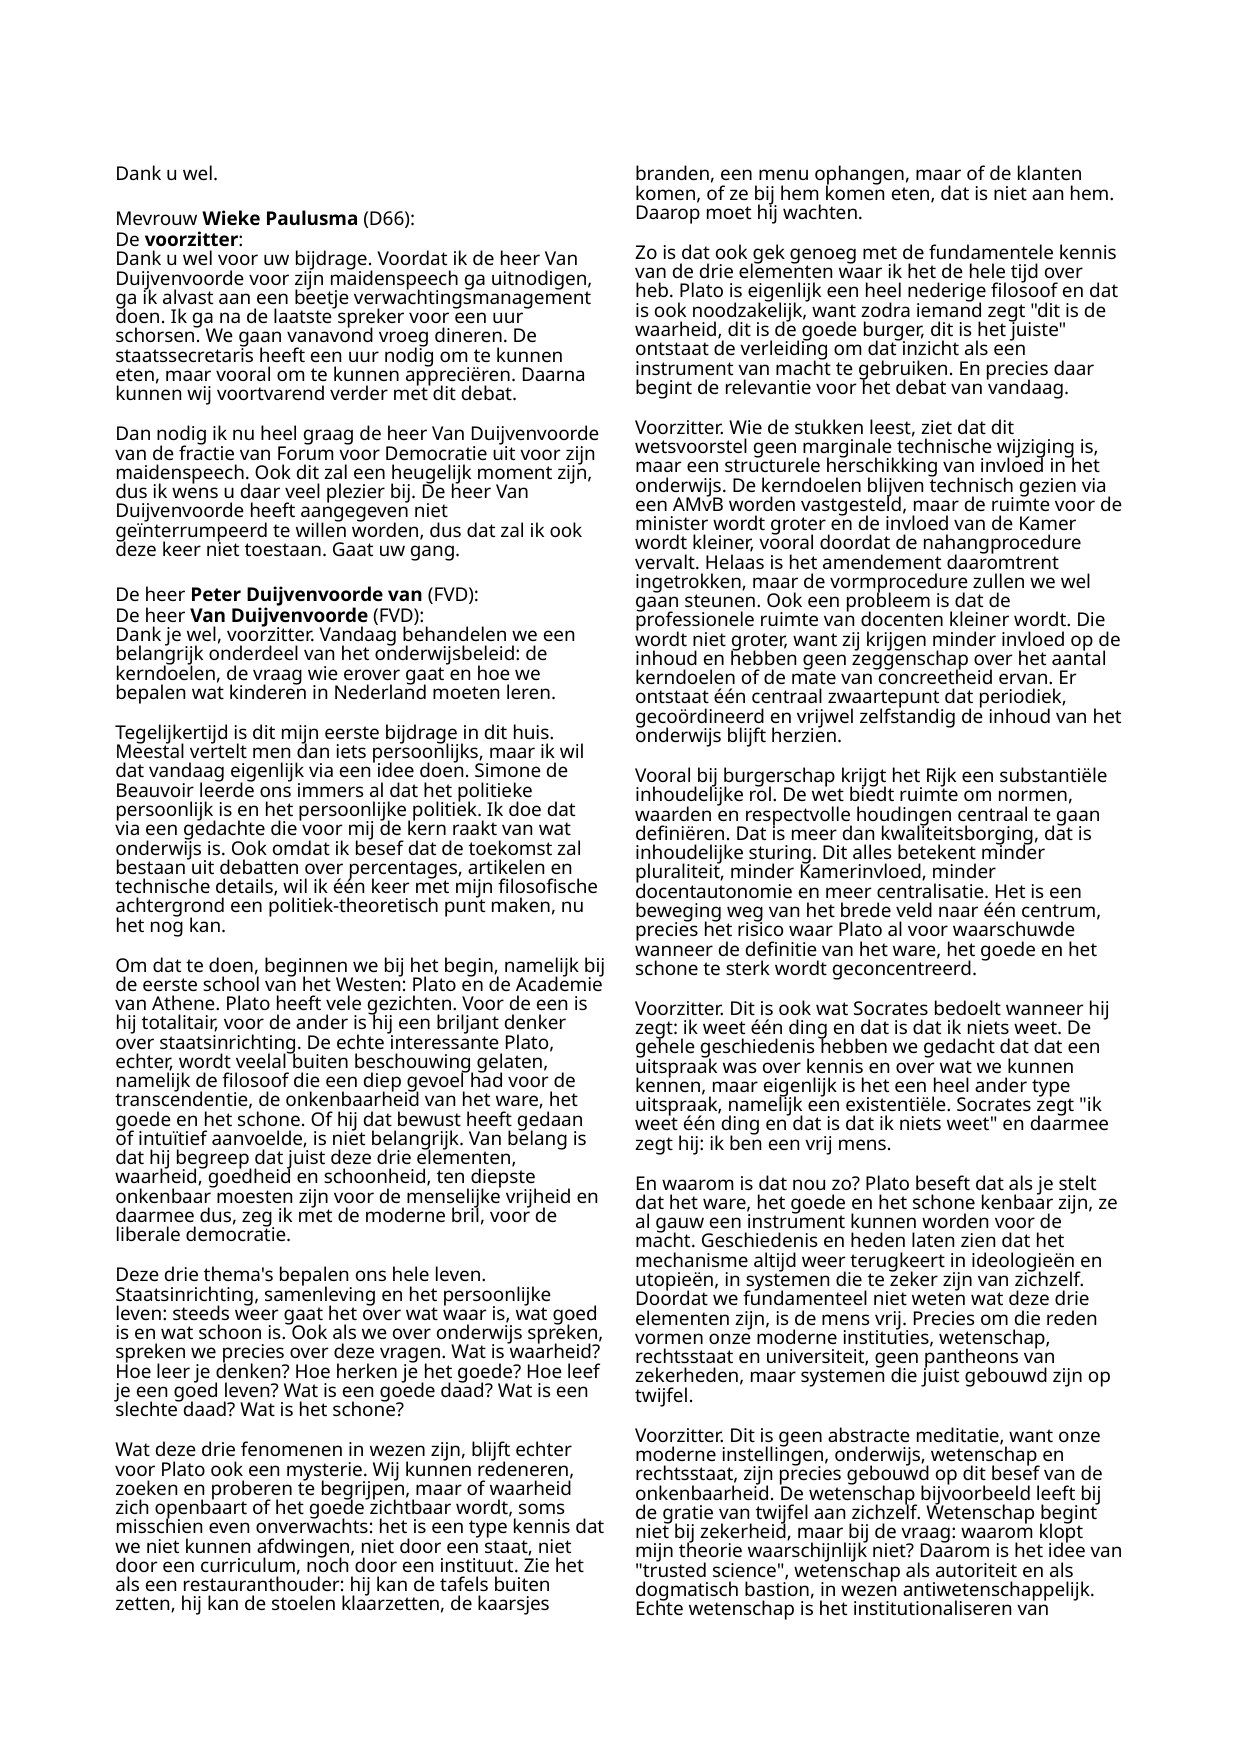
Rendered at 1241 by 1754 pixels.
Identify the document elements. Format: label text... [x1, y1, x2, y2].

text Mevrouw Wieke Paulusma (D66): [115, 205, 605, 231]
text Dank u wel. [115, 165, 605, 184]
text Dank je wel, voorzitter. Vandaag behandelen we een belangrijk onderdeel van het onderwijsbeleid: de kerndoelen, de vraag wie erover gaat en hoe we bepalen wat kinderen in Nederland moeten leren. [115, 626, 605, 703]
text Vooral bij burgerschap krijgt het Rijk een substantiële inhoudelijke rol. De wet biedt ruimte om normen, waarden en respectvolle houdingen centraal te gaan definiëren. Dat is meer dan kwaliteitsborging, dat is inhoudelijke sturing. Dit alles betekent minder pluraliteit, minder Kamerinvloed, minder docentautonomie en meer centralisatie. Het is een beweging weg van het brede veld naar één centrum, precies het risico waar Plato al voor waarschuwde wanneer de definitie van het ware, het goede en het schone te sterk wordt geconcentreerd. [635, 767, 1125, 979]
text Dank u wel voor uw bijdrage. Voordat ik de heer Van Duijvenvoorde voor zijn maidenspeech ga uitnodigen, ga ik alvast aan een beetje verwachtingsmanagement doen. Ik ga na de laatste spreker voor een uur schorsen. We gaan vanavond vroeg dineren. De staatssecretaris heeft een uur nodig om te kunnen eten, maar vooral om te kunnen appreciëren. Daarna kunnen wij voortvarend verder met dit debat. [115, 250, 605, 404]
text Voorzitter. Dit is geen abstracte meditatie, want onze moderne instellingen, onderwijs, wetenschap en rechtsstaat, zijn precies gebouwd op dit besef van de onkenbaarheid. De wetenschap bijvoorbeeld leeft bij de gratie van twijfel aan zichzelf. Wetenschap begint niet bij zekerheid, maar bij de vraag: waarom klopt mijn theorie waarschijnlijk niet? Daarom is het idee van "trusted science", wetenschap als autoriteit en als dogmatisch bastion, in wezen antiwetenschappelijk. Echte wetenschap is het institutionaliseren van [635, 1427, 1125, 1619]
text Tegelijkertijd is dit mijn eerste bijdrage in dit huis. Meestal vertelt men dan iets persoonlijks, maar ik wil dat vandaag eigenlijk via een idee doen. Simone de Beauvoir leerde ons immers al dat het politieke persoonlijk is en het persoonlijke politiek. Ik doe dat via een gedachte die voor mij de kern raakt van wat onderwijs is. Ook omdat ik besef dat de toekomst zal bestaan uit debatten over percentages, artikelen en technische details, wil ik één keer met mijn filosofische achtergrond een politiek-theoretisch punt maken, nu het nog kan. [115, 724, 605, 936]
text De heer Peter Duijvenvoorde van (FVD): [115, 581, 605, 607]
text De heer Van Duijvenvoorde (FVD): [115, 607, 605, 626]
text De voorzitter: [115, 231, 605, 250]
text Wat deze drie fenomenen in wezen zijn, blijft echter voor Plato ook een mysterie. Wij kunnen redeneren, zoeken en proberen te begrijpen, maar of waarheid zich openbaart of het goede zichtbaar wordt, soms misschien even onverwachts: het is een type kennis dat we niet kunnen afdwingen, niet door een staat, niet door een curriculum, noch door een instituut. Zie het als een restauranthouder: hij kan de tafels buiten zetten, hij kan de stoelen klaarzetten, de kaarsjes [115, 1441, 605, 1615]
text Om dat te doen, beginnen we bij het begin, namelijk bij de eerste school van het Westen: Plato en de Academie van Athene. Plato heeft vele gezichten. Voor de een is hij totalitair, voor de ander is hij een briljant denker over staatsinrichting. De echte interessante Plato, echter, wordt veelal buiten beschouwing gelaten, namelijk de filosoof die een diep gevoel had voor de transcendentie, de onkenbaarheid van het ware, het goede en het schone. Of hij dat bewust heeft gedaan of intuïtief aanvoelde, is niet belangrijk. Van belang is dat hij begreep dat juist deze drie elementen, waarheid, goedheid en schoonheid, ten diepste onkenbaar moesten zijn voor de menselijke vrijheid en daarmee dus, zeg ik met de moderne bril, voor de liberale democratie. [115, 957, 605, 1246]
text Dan nodig ik nu heel graag de heer Van Duijvenvoorde van de fractie van Forum voor Democratie uit voor zijn maidenspeech. Ook dit zal een heugelijk moment zijn, dus ik wens u daar veel plezier bij. De heer Van Duijvenvoorde heeft aangegeven niet geïnterrumpeerd te willen worden, dus dat zal ik ook deze keer niet toestaan. Gaat uw gang. [115, 425, 605, 560]
text Voorzitter. Dit is ook wat Socrates bedoelt wanneer hij zegt: ik weet één ding en dat is dat ik niets weet. De gehele geschiedenis hebben we gedacht dat dat een uitspraak was over kennis en over wat we kunnen kennen, maar eigenlijk is het een heel ander type uitspraak, namelijk een existentiële. Socrates zegt "ik weet één ding en dat is dat ik niets weet" en daarmee zegt hij: ik ben een vrij mens. [635, 1000, 1125, 1154]
text Voorzitter. Wie de stukken leest, ziet dat dit wetsvoorstel geen marginale technische wijziging is, maar een structurele herschikking van invloed in het onderwijs. De kerndoelen blijven technisch gezien via een AMvB worden vastgesteld, maar de ruimte voor de minister wordt groter en de invloed van de Kamer wordt kleiner, vooral doordat de nahangprocedure vervalt. Helaas is het amendement daaromtrent ingetrokken, maar de vormprocedure zullen we wel gaan steunen. Ook een probleem is dat de professionele ruimte van docenten kleiner wordt. Die wordt niet groter, want zij krijgen minder invloed op de inhoud en hebben geen zeggenschap over het aantal kerndoelen of de mate van concreetheid ervan. Er ontstaat één centraal zwaartepunt dat periodiek, gecoördineerd en vrijwel zelfstandig de inhoud van het onderwijs blijft herzien. [635, 419, 1125, 746]
text En waarom is dat nou zo? Plato beseft dat als je stelt dat het ware, het goede en het schone kenbaar zijn, ze al gauw een instrument kunnen worden voor de macht. Geschiedenis en heden laten zien dat het mechanisme altijd weer terugkeert in ideologieën en utopieën, in systemen die te zeker zijn van zichzelf. Doordat we fundamenteel niet weten wat deze drie elementen zijn, is de mens vrij. Precies om die reden vormen onze moderne instituties, wetenschap, rechtsstaat en universiteit, geen pantheons van zekerheden, maar systemen die juist gebouwd zijn op twijfel. [635, 1175, 1125, 1406]
text branden, een menu ophangen, maar of de klanten komen, of ze bij hem komen eten, dat is niet aan hem. Daarop moet hij wachten. [635, 165, 1125, 223]
text Deze drie thema's bepalen ons hele leven. Staatsinrichting, samenleving en het persoonlijke leven: steeds weer gaat het over wat waar is, wat goed is en wat schoon is. Ook als we over onderwijs spreken, spreken we precies over deze vragen. Wat is waarheid? Hoe leer je denken? Hoe herken je het goede? Hoe leef je een goed leven? Wat is een goede daad? Wat is een slechte daad? Wat is het schone? [115, 1266, 605, 1421]
text Zo is dat ook gek genoeg met de fundamentele kennis van de drie elementen waar ik het de hele tijd over heb. Plato is eigenlijk een heel nederige filosoof en dat is ook noodzakelijk, want zodra iemand zegt "dit is de waarheid, dit is de goede burger, dit is het juiste" ontstaat de verleiding om dat inzicht als een instrument van macht te gebruiken. En precies daar begint de relevantie voor het debat van vandaag. [635, 244, 1125, 398]
